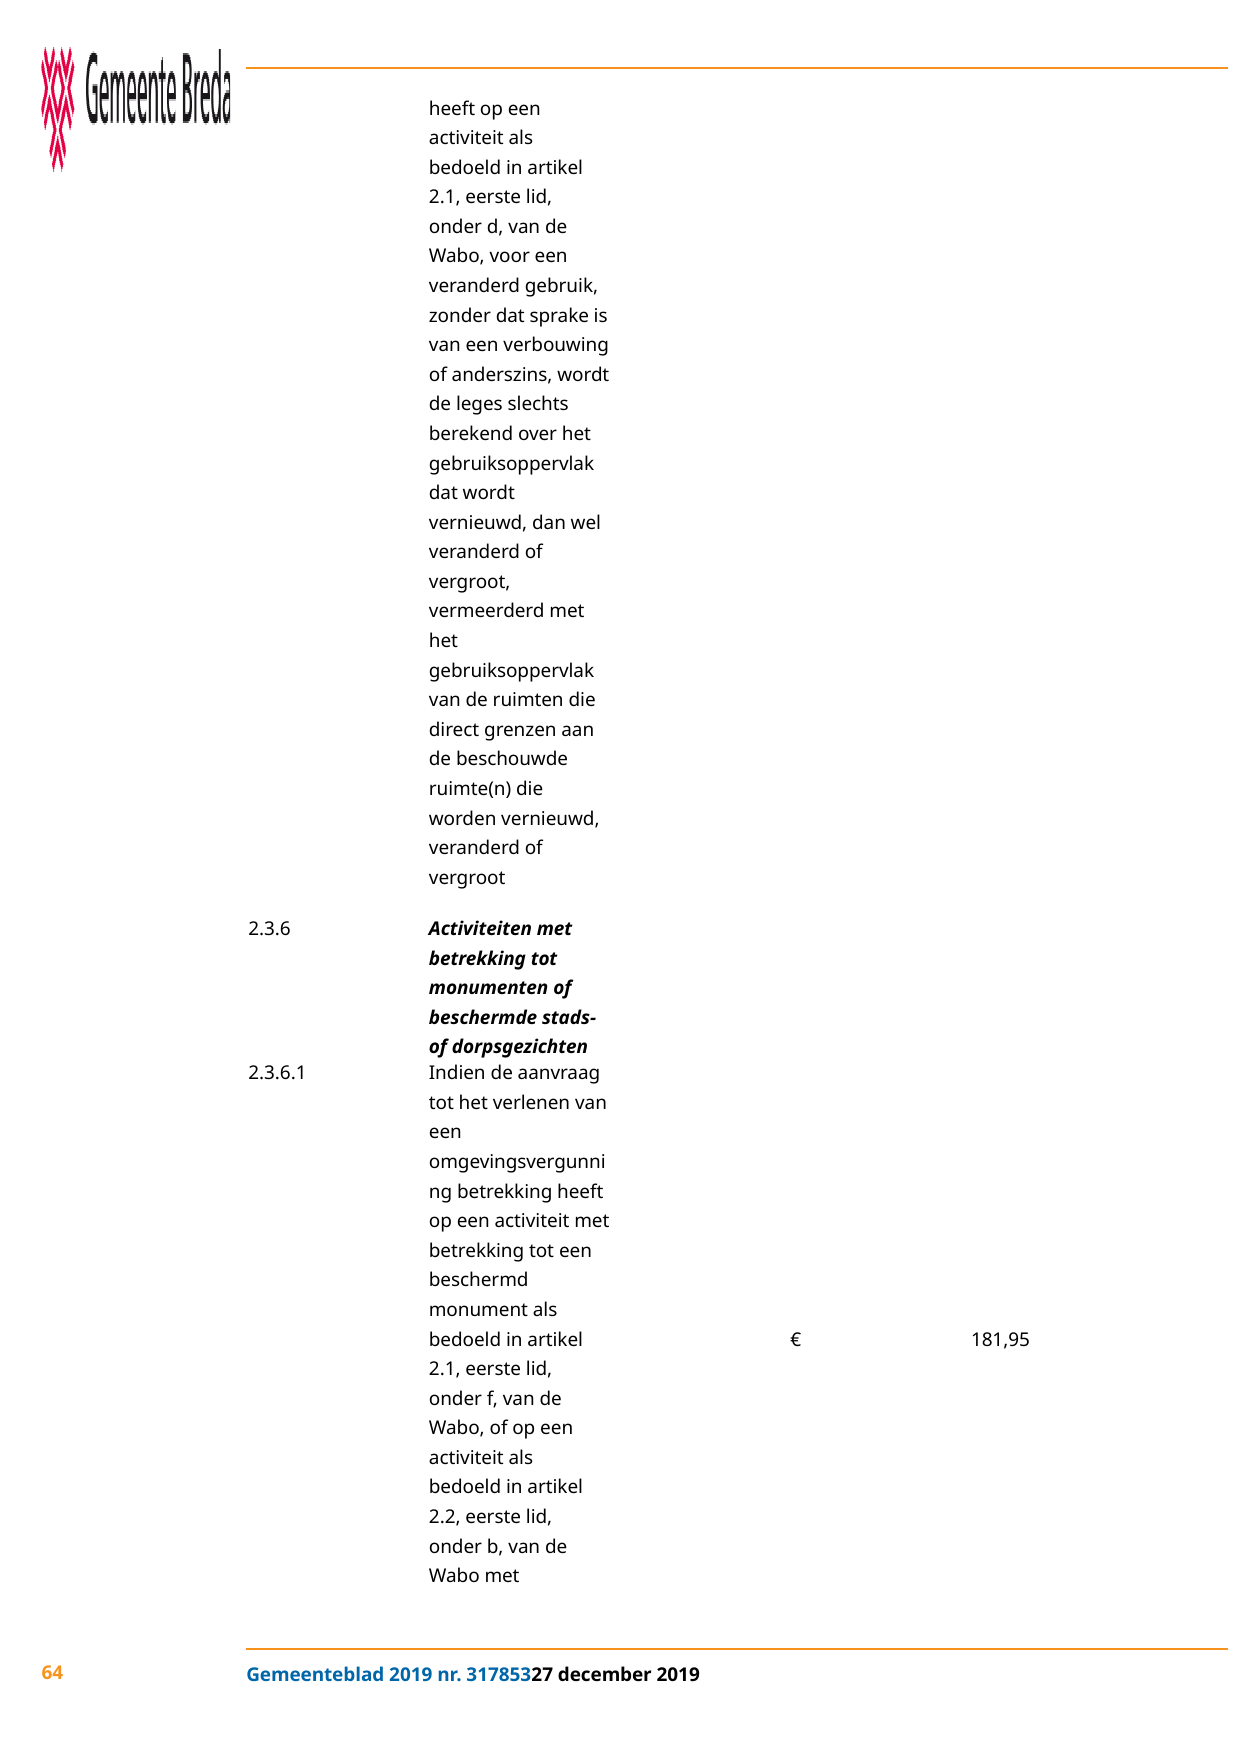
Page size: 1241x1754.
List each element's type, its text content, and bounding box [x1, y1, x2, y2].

table_cell [609, 890, 790, 915]
table_cell Activiteiten met betrekking tot monumenten of beschermde stads- of dorpsgezichten [429, 915, 609, 1059]
table_cell Indien de aanvraag tot het verlenen van een omgevingsvergunning betrekking heeft op een activiteit met betrekking tot een beschermd monument als bedoeld in artikel 2.1, eerste lid, onder f, van de Wabo, of op een activiteit als bedoeld in artikel 2.2, eerste lid, onder b, van de Wabo met [429, 1060, 609, 1588]
table_cell € [790, 1060, 971, 1588]
table_cell 181,95 [971, 1060, 1152, 1588]
table_cell heeft op een activiteit als bedoeld in artikel 2.1, eerste lid, onder d, van de Wabo, voor een veranderd gebruik, zonder dat sprake is van een verbouwing of anderszins, wordt de leges slechts berekend over het gebruiksoppervlak dat wordt vernieuwd, dan wel veranderd of vergroot, vermeerderd met het gebruiksoppervlak van de ruimten die direct grenzen aan de beschouwde ruimte(n) die worden vernieuwd, veranderd of vergroot [429, 95, 609, 890]
table_cell [971, 915, 1152, 1059]
table_cell [248, 890, 429, 915]
table_cell [248, 95, 429, 890]
table_cell [790, 915, 971, 1059]
table_cell [609, 1060, 790, 1588]
table_cell [971, 890, 1152, 915]
table_cell 2.3.6.1 [248, 1060, 429, 1588]
table_cell [609, 95, 790, 890]
table_cell 2.3.6 [248, 915, 429, 1059]
table_cell [429, 890, 609, 915]
picture [41, 47, 231, 172]
table_cell [609, 915, 790, 1059]
table_cell [790, 890, 971, 915]
